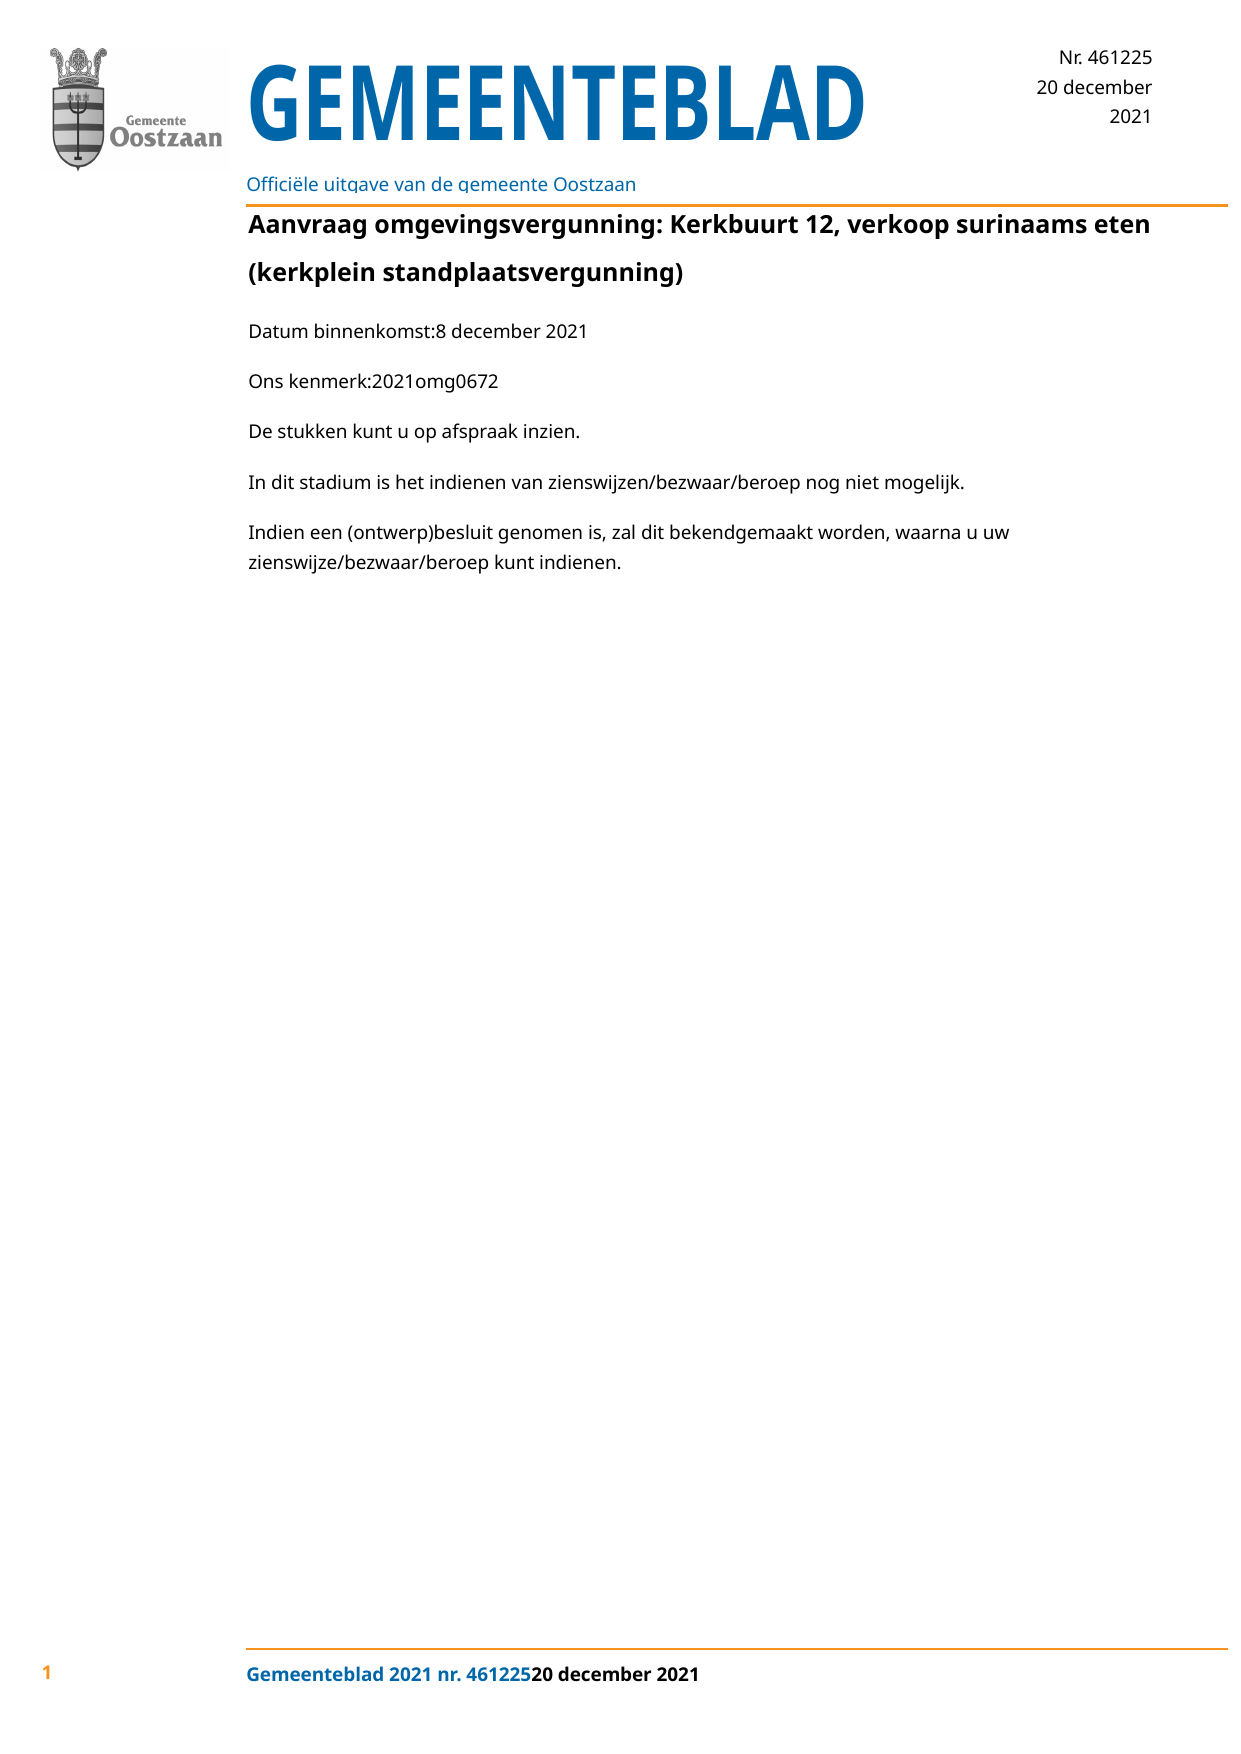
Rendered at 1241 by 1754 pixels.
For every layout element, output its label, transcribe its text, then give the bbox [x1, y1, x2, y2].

text Datum binnenkomst:8 december 2021 [248, 318, 1152, 344]
text Indien een (ontwerp)besluit genomen is, zal dit bekendgemaakt worden, waarna u uw zienswijze/bezwaar/beroep kunt indienen. [248, 519, 1152, 575]
text Ons kenmerk:2021omg0672 [248, 368, 1152, 394]
text De stukken kunt u op afspraak inzien. [248, 419, 1152, 444]
text Aanvraag omgevingsvergunning: Kerkbuurt 12, verkoop surinaams eten (kerkplein standplaatsvergunning) [248, 207, 1152, 288]
text In dit stadium is het indienen van zienswijzen/bezwaar/beroep nog niet mogelijk. [248, 469, 1152, 495]
picture [41, 47, 231, 172]
